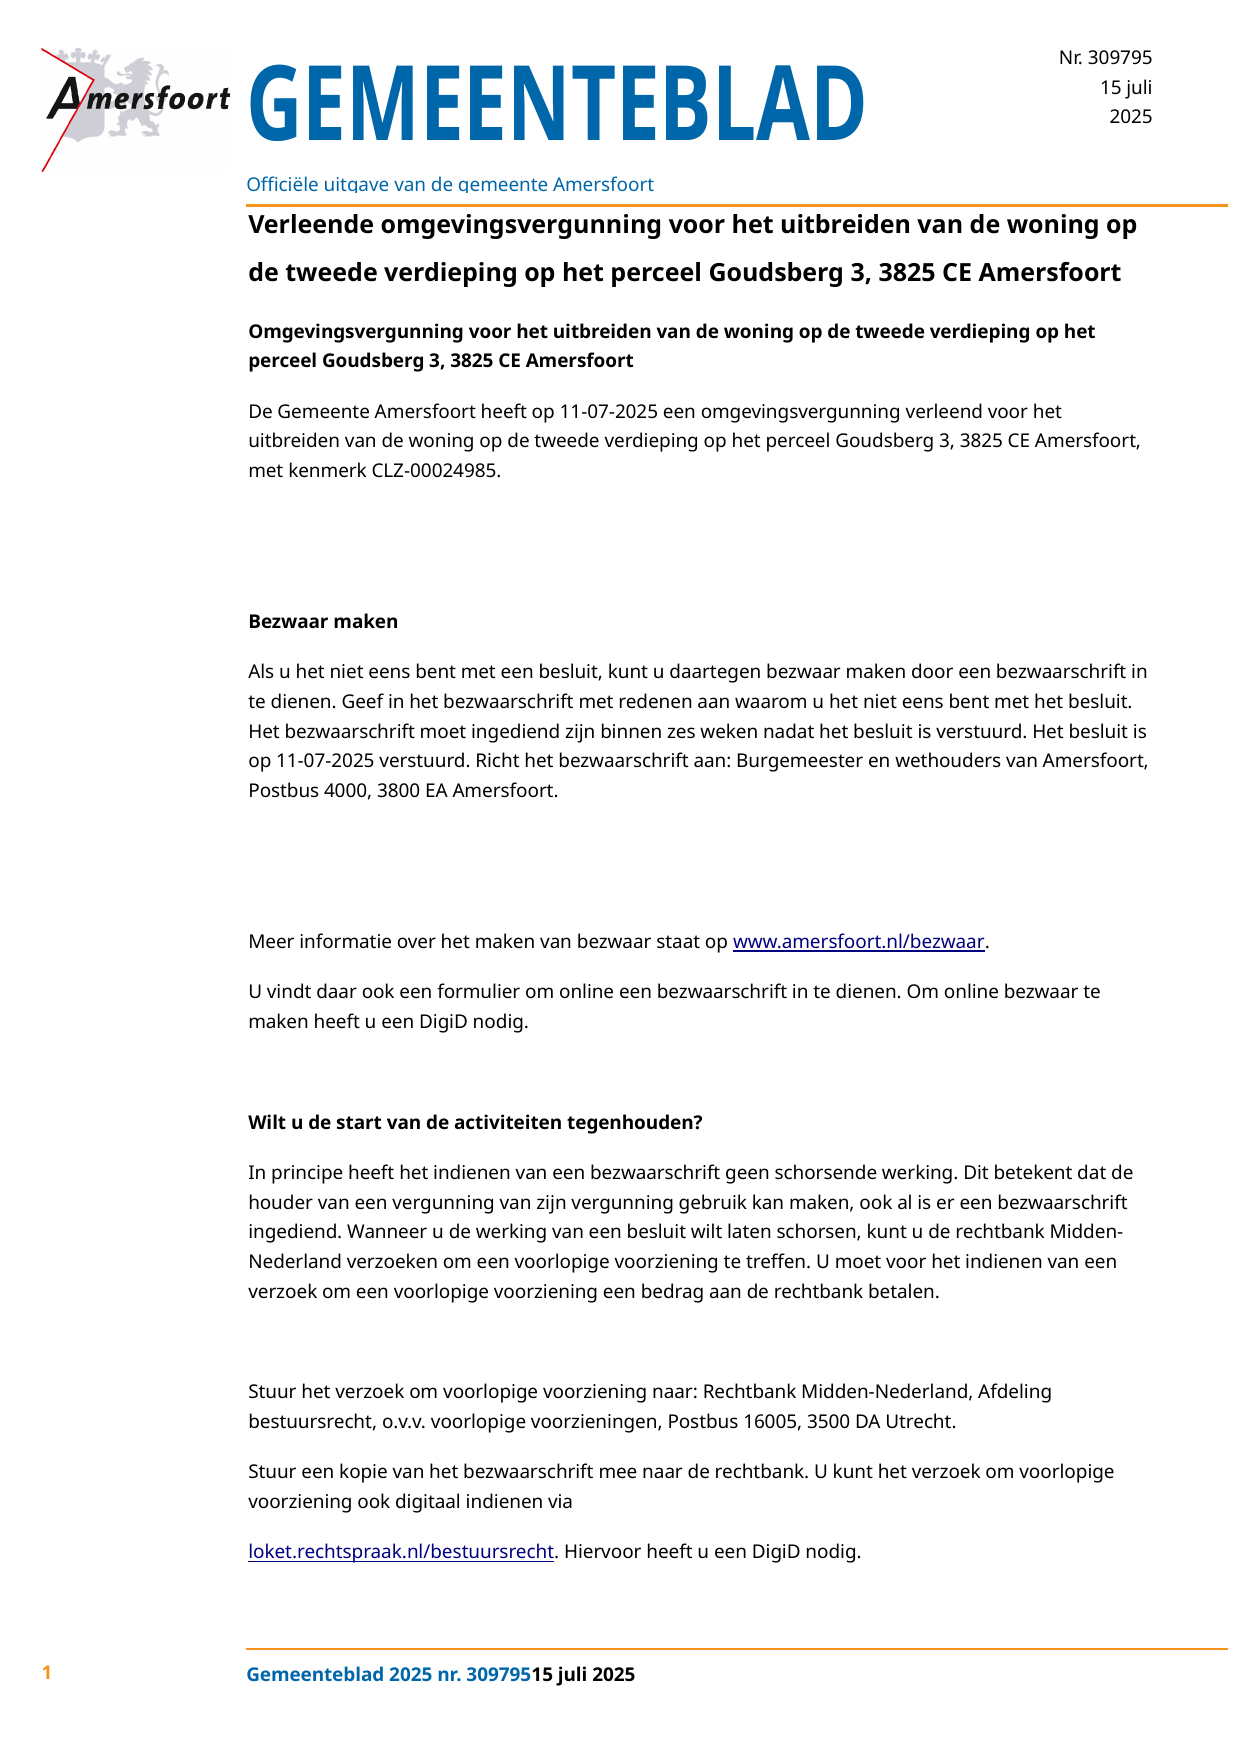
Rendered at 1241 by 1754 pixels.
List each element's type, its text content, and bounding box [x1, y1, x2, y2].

text In principe heeft het indienen van een bezwaarschrift geen schorsende werking. Dit betekent dat de houder van een vergunning van zijn vergunning gebruik kan maken, ook al is er een bezwaarschrift ingediend. Wanneer u de werking van een besluit wilt laten schorsen, kunt u de rechtbank Midden-Nederland verzoeken om een voorlopige voorziening te treffen. U moet voor het indienen van een verzoek om een voorlopige voorziening een bedrag aan de rechtbank betalen. [248, 1159, 1152, 1304]
text Bezwaar maken [248, 608, 1152, 634]
text Verleende omgevingsvergunning voor het uitbreiden van de woning op de tweede verdieping op het perceel Goudsberg 3, 3825 CE Amersfoort [248, 207, 1152, 288]
text loket.rechtspraak.nl/bestuursrecht. Hiervoor heeft u een DigiD nodig. [248, 1539, 1152, 1564]
text Omgevingsvergunning voor het uitbreiden van de woning op de tweede verdieping op het perceel Goudsberg 3, 3825 CE Amersfoort [248, 318, 1152, 373]
picture [41, 47, 231, 172]
text Stuur een kopie van het bezwaarschrift mee naar de rechtbank. U kunt het verzoek om voorlopige voorziening ook digitaal indienen via [248, 1459, 1152, 1514]
text Wilt u de start van de activiteiten tegenhouden? [248, 1109, 1152, 1135]
text Meer informatie over het maken van bezwaar staat op www.amersfoort.nl/bezwaar. [248, 928, 1152, 954]
text De Gemeente Amersfoort heeft op 11-07-2025 een omgevingsvergunning verleend voor het uitbreiden van de woning op de tweede verdieping op het perceel Goudsberg 3, 3825 CE Amersfoort, met kenmerk CLZ-00024985. [248, 398, 1152, 483]
text U vindt daar ook een formulier om online een bezwaarschrift in te dienen. Om online bezwaar te maken heeft u een DigiD nodig. [248, 979, 1152, 1034]
text Als u het niet eens bent met een besluit, kunt u daartegen bezwaar maken door een bezwaarschrift in te dienen. Geef in het bezwaarschrift met redenen aan waarom u het niet eens bent met het besluit. Het bezwaarschrift moet ingediend zijn binnen zes weken nadat het besluit is verstuurd. Het besluit is op 11-07-2025 verstuurd. Richt het bezwaarschrift aan: Burgemeester en wethouders van Amersfoort, Postbus 4000, 3800 EA Amersfoort. [248, 659, 1152, 803]
text Stuur het verzoek om voorlopige voorziening naar: Rechtbank Midden-Nederland, Afdeling bestuursrecht, o.v.v. voorlopige voorzieningen, Postbus 16005, 3500 DA Utrecht. [248, 1379, 1152, 1434]
